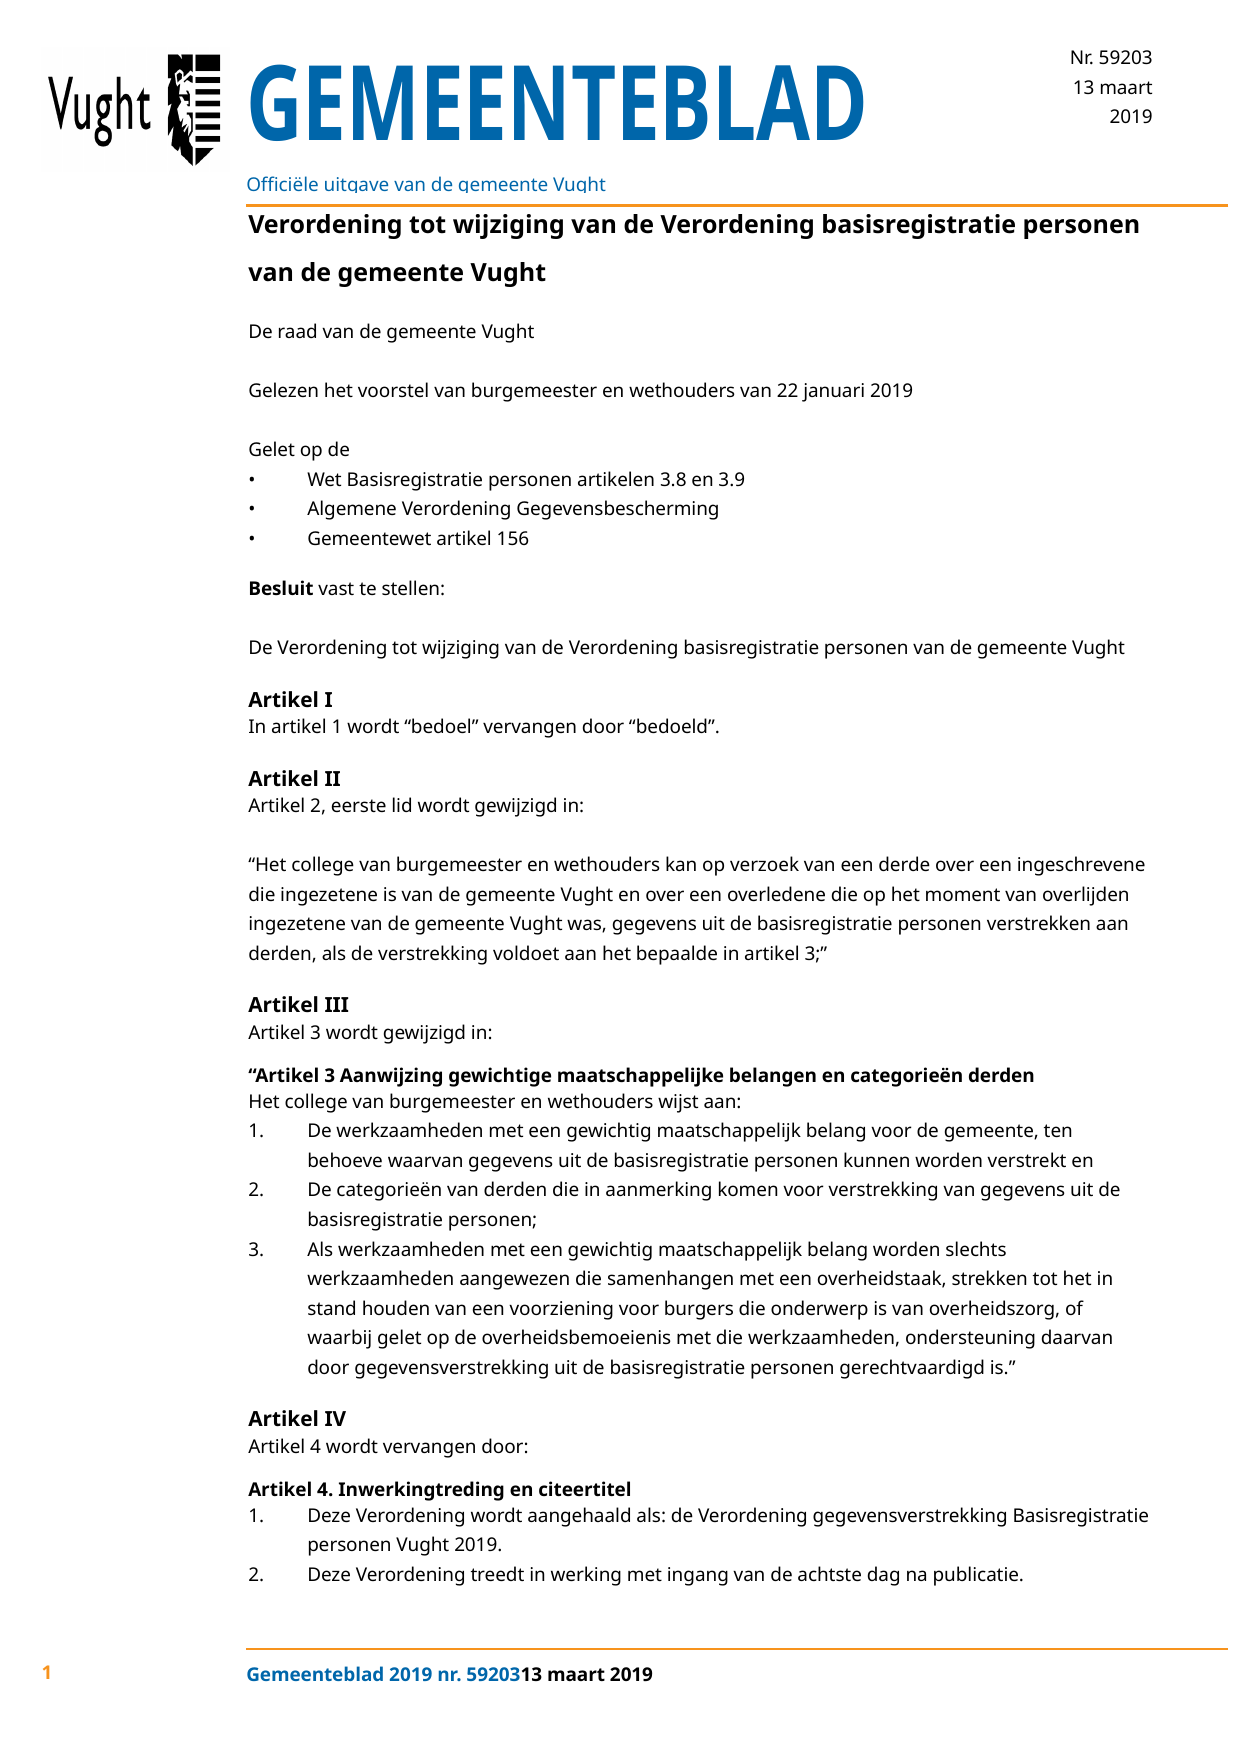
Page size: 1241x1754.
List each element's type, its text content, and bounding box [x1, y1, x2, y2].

text Verordening tot wijziging van de Verordening basisregistratie personen van de gemeente Vught [248, 207, 1152, 288]
text Artikel I [248, 685, 1152, 713]
list Gemeentewet artikel 156 [248, 525, 1152, 551]
text Gelezen het voorstel van burgemeester en wethouders van 22 januari 2019 [248, 377, 1152, 403]
text Artikel IV [248, 1404, 1152, 1433]
list Als werkzaamheden met een gewichtig maatschappelijk belang worden slechts werkzaamheden aangewezen die samenhangen met een overheidstaak, strekken tot het in stand houden van een voorziening voor burgers die onderwerp is van overheidszorg, of waarbij gelet op de overheidsbemoeienis met die werkzaamheden, ondersteuning daarvan door gegevensverstrekking uit de basisregistratie personen gerechtvaardigd is.” [248, 1236, 1152, 1380]
list De categorieën van derden die in aanmerking komen voor verstrekking van gegevens uit de basisregistratie personen; [248, 1177, 1152, 1232]
list Algemene Verordening Gegevensbescherming [248, 495, 1152, 521]
list Deze Verordening wordt aangehaald als: de Verordening gegevensverstrekking Basisregistratie personen Vught 2019. [248, 1502, 1152, 1557]
picture [41, 47, 231, 172]
text Artikel III [248, 991, 1152, 1019]
text Artikel 4 wordt vervangen door: [248, 1433, 1152, 1459]
text De Verordening tot wijziging van de Verordening basisregistratie personen van de gemeente Vught [248, 634, 1152, 660]
list De werkzaamheden met een gewichtig maatschappelijk belang voor de gemeente, ten behoeve waarvan gegevens uit de basisregistratie personen kunnen worden verstrekt en [248, 1117, 1152, 1173]
text Artikel II [248, 764, 1152, 792]
text Artikel 4. Inwerkingtreding en citeertitel [248, 1476, 1152, 1502]
text Besluit vast te stellen: [248, 575, 1152, 601]
text “Artikel 3 Aanwijzing gewichtige maatschappelijke belangen en categorieën derden [248, 1062, 1152, 1088]
text In artikel 1 wordt “bedoel” vervangen door “bedoeld”. [248, 713, 1152, 739]
text Gelet op de [248, 436, 1152, 462]
text Artikel 3 wordt gewijzigd in: [248, 1019, 1152, 1045]
list Deze Verordening treedt in werking met ingang van de achtste dag na publicatie. [248, 1561, 1152, 1587]
text Artikel 2, eerste lid wordt gewijzigd in: [248, 792, 1152, 818]
text “Het college van burgemeester en wethouders kan op verzoek van een derde over een ingeschrevene die ingezetene is van de gemeente Vught en over een overledene die op het moment van overlijden ingezetene van de gemeente Vught was, gegevens uit de basisregistratie personen verstrekken aan derden, als de verstrekking voldoet aan het bepaalde in artikel 3;” [248, 851, 1152, 966]
text Het college van burgemeester en wethouders wijst aan: [248, 1088, 1152, 1113]
text De raad van de gemeente Vught [248, 318, 1152, 344]
list Wet Basisregistratie personen artikelen 3.8 en 3.9 [248, 466, 1152, 492]
